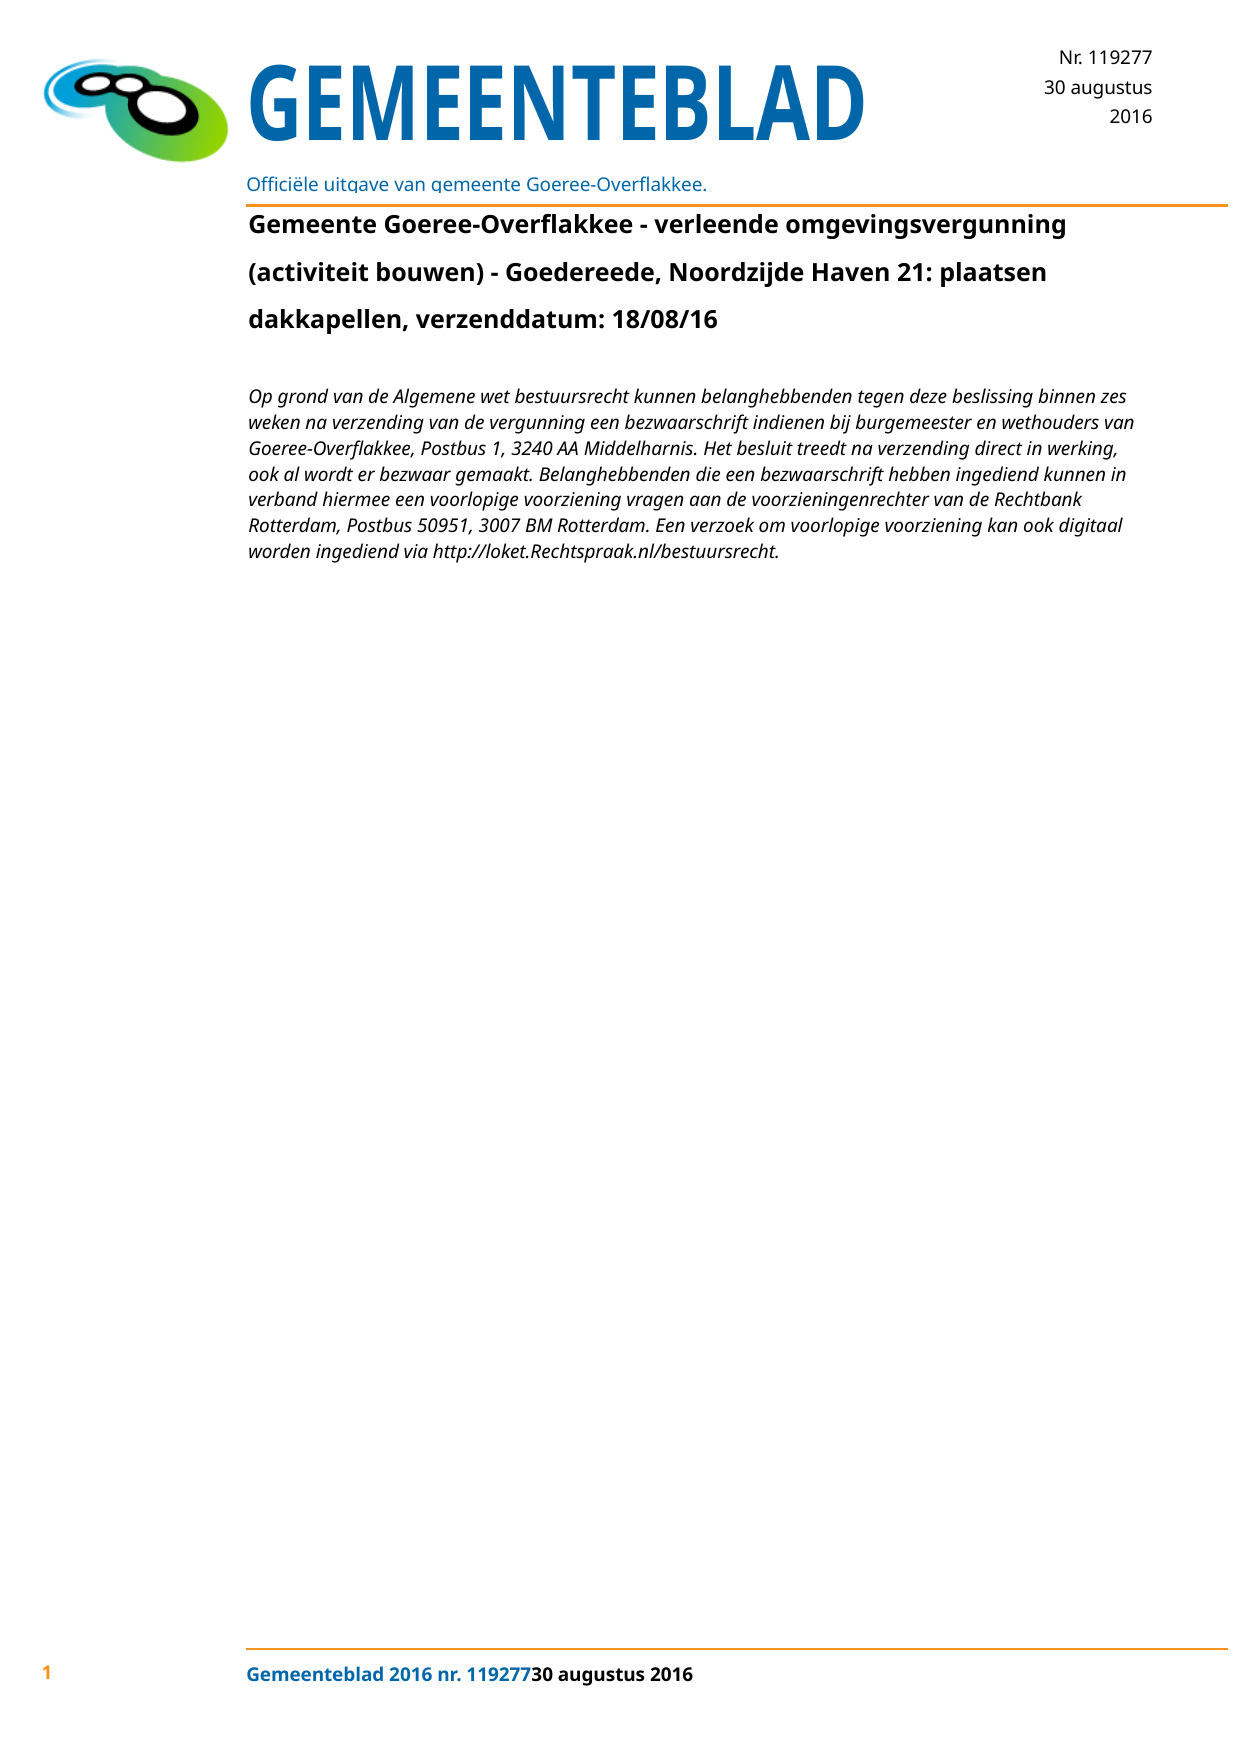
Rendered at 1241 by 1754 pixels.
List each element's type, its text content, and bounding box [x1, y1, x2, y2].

picture [41, 47, 231, 172]
text Op grond van de Algemene wet bestuursrecht kunnen belanghebbenden tegen deze beslissing binnen zes weken na verzending van de vergunning een bezwaarschrift indienen bij burgemeester en wethouders van Goeree-Overflakkee, Postbus 1, 3240 AA Middelharnis. Het besluit treedt na verzending direct in werking, ook al wordt er bezwaar gemaakt. Belanghebbenden die een bezwaarschrift hebben ingediend kunnen in verband hiermee een voorlopige voorziening vragen aan de voorzieningenrechter van de Rechtbank Rotterdam, Postbus 50951, 3007 BM Rotterdam. Een verzoek om voorlopige voorziening kan ook digitaal worden ingediend via http://loket.Rechtspraak.nl/bestuursrecht. [248, 384, 1152, 564]
text Gemeente Goeree-Overflakkee - verleende omgevingsvergunning (activiteit bouwen) - Goedereede, Noordzijde Haven 21: plaatsen dakkapellen, verzenddatum: 18/08/16 [248, 207, 1152, 336]
